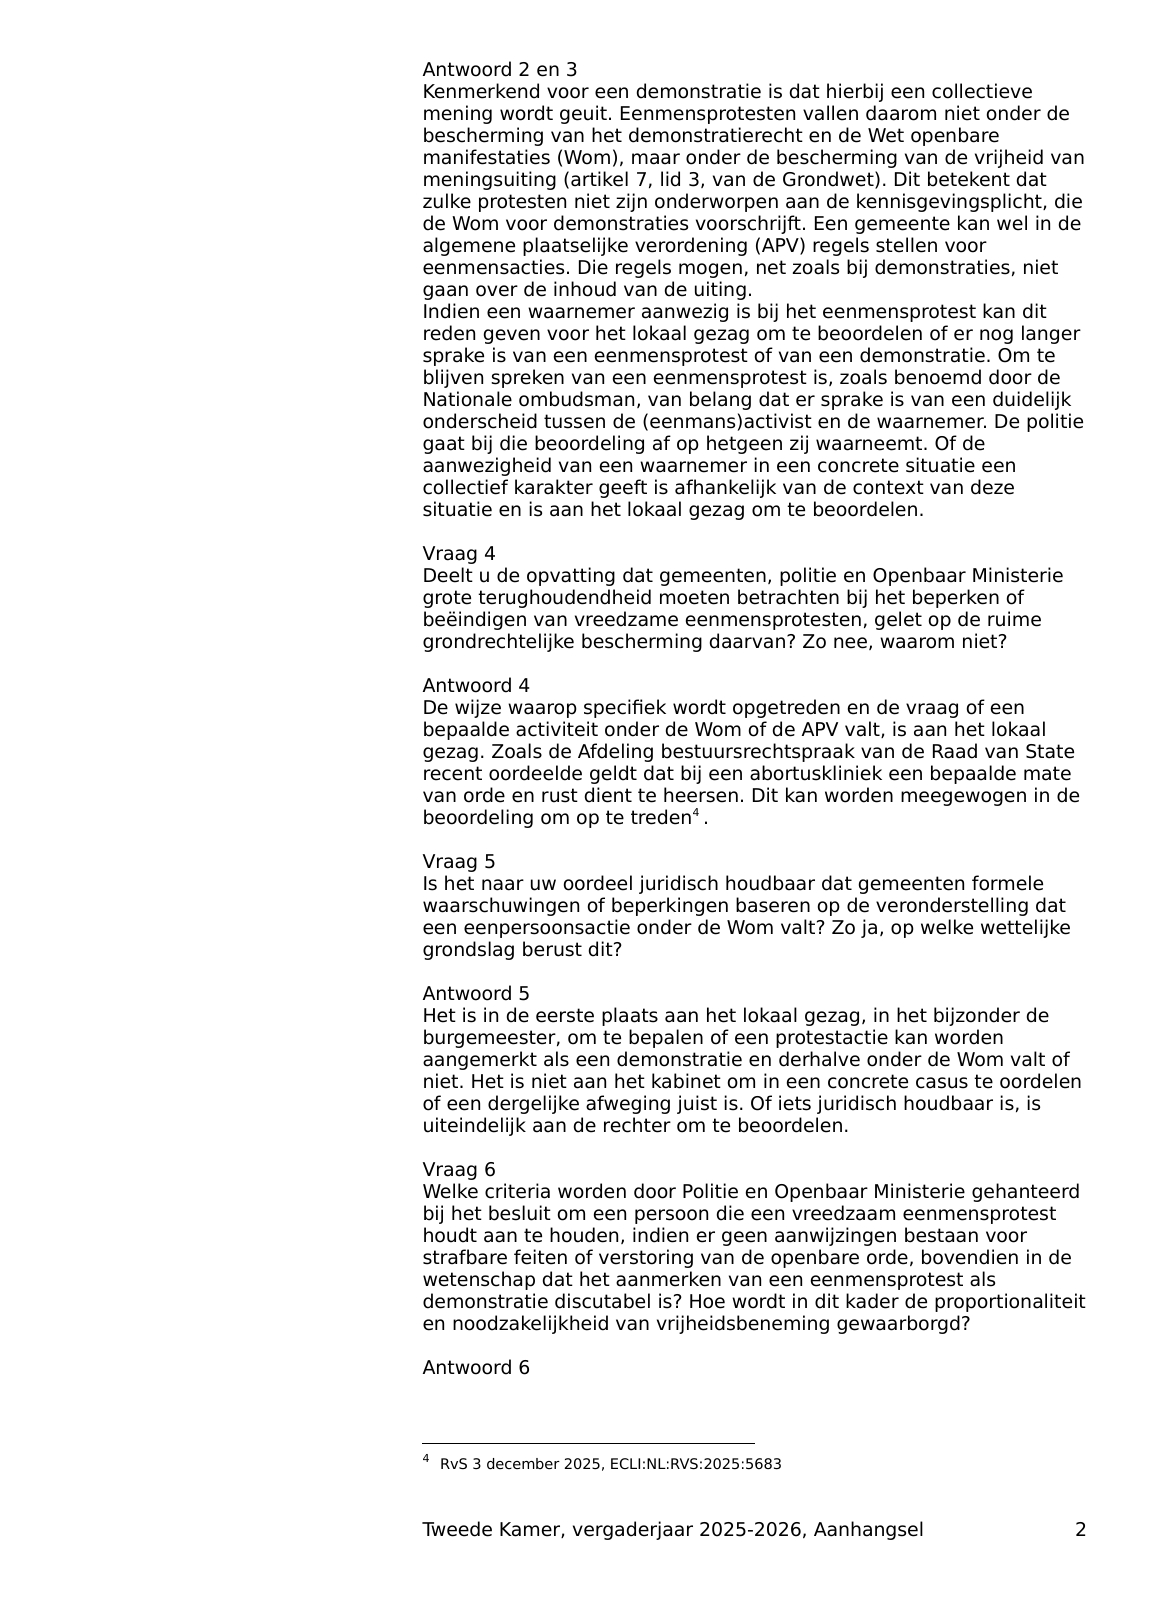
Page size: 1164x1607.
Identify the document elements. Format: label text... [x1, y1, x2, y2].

text De wijze waarop specifiek wordt opgetreden en de vraag of een bepaalde activiteit onder de Wom of de APV valt, is aan het lokaal gezag. Zoals de Afdeling bestuursrechtspraak van de Raad van State recent oordeelde geldt dat bij een abortuskliniek een bepaalde mate van orde en rust dient te heersen. Dit kan worden meegewogen in de beoordeling om op te treden. [422, 697, 1087, 829]
text Kenmerkend voor een demonstratie is dat hierbij een collectieve mening wordt geuit. Eenmensprotesten vallen daarom niet onder de bescherming van het demonstratierecht en de Wet openbare manifestaties (Wom), maar onder de bescherming van de vrijheid van meningsuiting (artikel 7, lid 3, van de Grondwet). Dit betekent dat zulke protesten niet zijn onderworpen aan de kennisgevingsplicht, die de Wom voor demonstraties voorschrijft. Een gemeente kan wel in de algemene plaatselijke verordening (APV) regels stellen voor eenmensacties. Die regels mogen, net zoals bij demonstraties, niet gaan over de inhoud van de uiting. [422, 81, 1087, 301]
text Antwoord 6 [422, 1357, 1087, 1379]
text Indien een waarnemer aanwezig is bij het eenmensprotest kan dit reden geven voor het lokaal gezag om te beoordelen of er nog langer sprake is van een eenmensprotest of van een demonstratie. Om te blijven spreken van een eenmensprotest is, zoals benoemd door de Nationale ombudsman, van belang dat er sprake is van een duidelijk onderscheid tussen de (eenmans)activist en de waarnemer. De politie gaat bij die beoordeling af op hetgeen zij waarneemt. Of de aanwezigheid van een waarnemer in een concrete situatie een collectief karakter geeft is afhankelijk van de context van deze situatie en is aan het lokaal gezag om te beoordelen. [422, 301, 1087, 521]
text Vraag 6 [422, 1159, 1087, 1181]
text Vraag 5 [422, 851, 1087, 873]
text Is het naar uw oordeel juridisch houdbaar dat gemeenten formele waarschuwingen of beperkingen baseren op de veronderstelling dat een eenpersoonsactie onder de Wom valt? Zo ja, op welke wettelijke grondslag berust dit? [422, 873, 1087, 961]
text Het is in de eerste plaats aan het lokaal gezag, in het bijzonder de burgemeester, om te bepalen of een protestactie kan worden aangemerkt als een demonstratie en derhalve onder de Wom valt of niet. Het is niet aan het kabinet om in een concrete casus te oordelen of een dergelijke afweging juist is. Of iets juridisch houdbaar is, is uiteindelijk aan de rechter om te beoordelen. [422, 1005, 1087, 1137]
text RvS 3 december 2025, ECLI:NL:RVS:2025:5683 [422, 1452, 1087, 1474]
text Antwoord 4 [422, 675, 1087, 697]
text Antwoord 2 en 3 [422, 59, 1087, 81]
text Deelt u de opvatting dat gemeenten, politie en Openbaar Ministerie grote terughoudendheid moeten betrachten bij het beperken of beëindigen van vreedzame eenmensprotesten, gelet op de ruime grondrechtelijke bescherming daarvan? Zo nee, waarom niet? [422, 565, 1087, 653]
text Welke criteria worden door Politie en Openbaar Ministerie gehanteerd bij het besluit om een persoon die een vreedzaam eenmensprotest houdt aan te houden, indien er geen aanwijzingen bestaan voor strafbare feiten of verstoring van de openbare orde, bovendien in de wetenschap dat het aanmerken van een eenmensprotest als demonstratie discutabel is? Hoe wordt in dit kader de proportionaliteit en noodzakelijkheid van vrijheidsbeneming gewaarborgd? [422, 1181, 1087, 1335]
text Vraag 4 [422, 543, 1087, 565]
text Antwoord 5 [422, 983, 1087, 1005]
